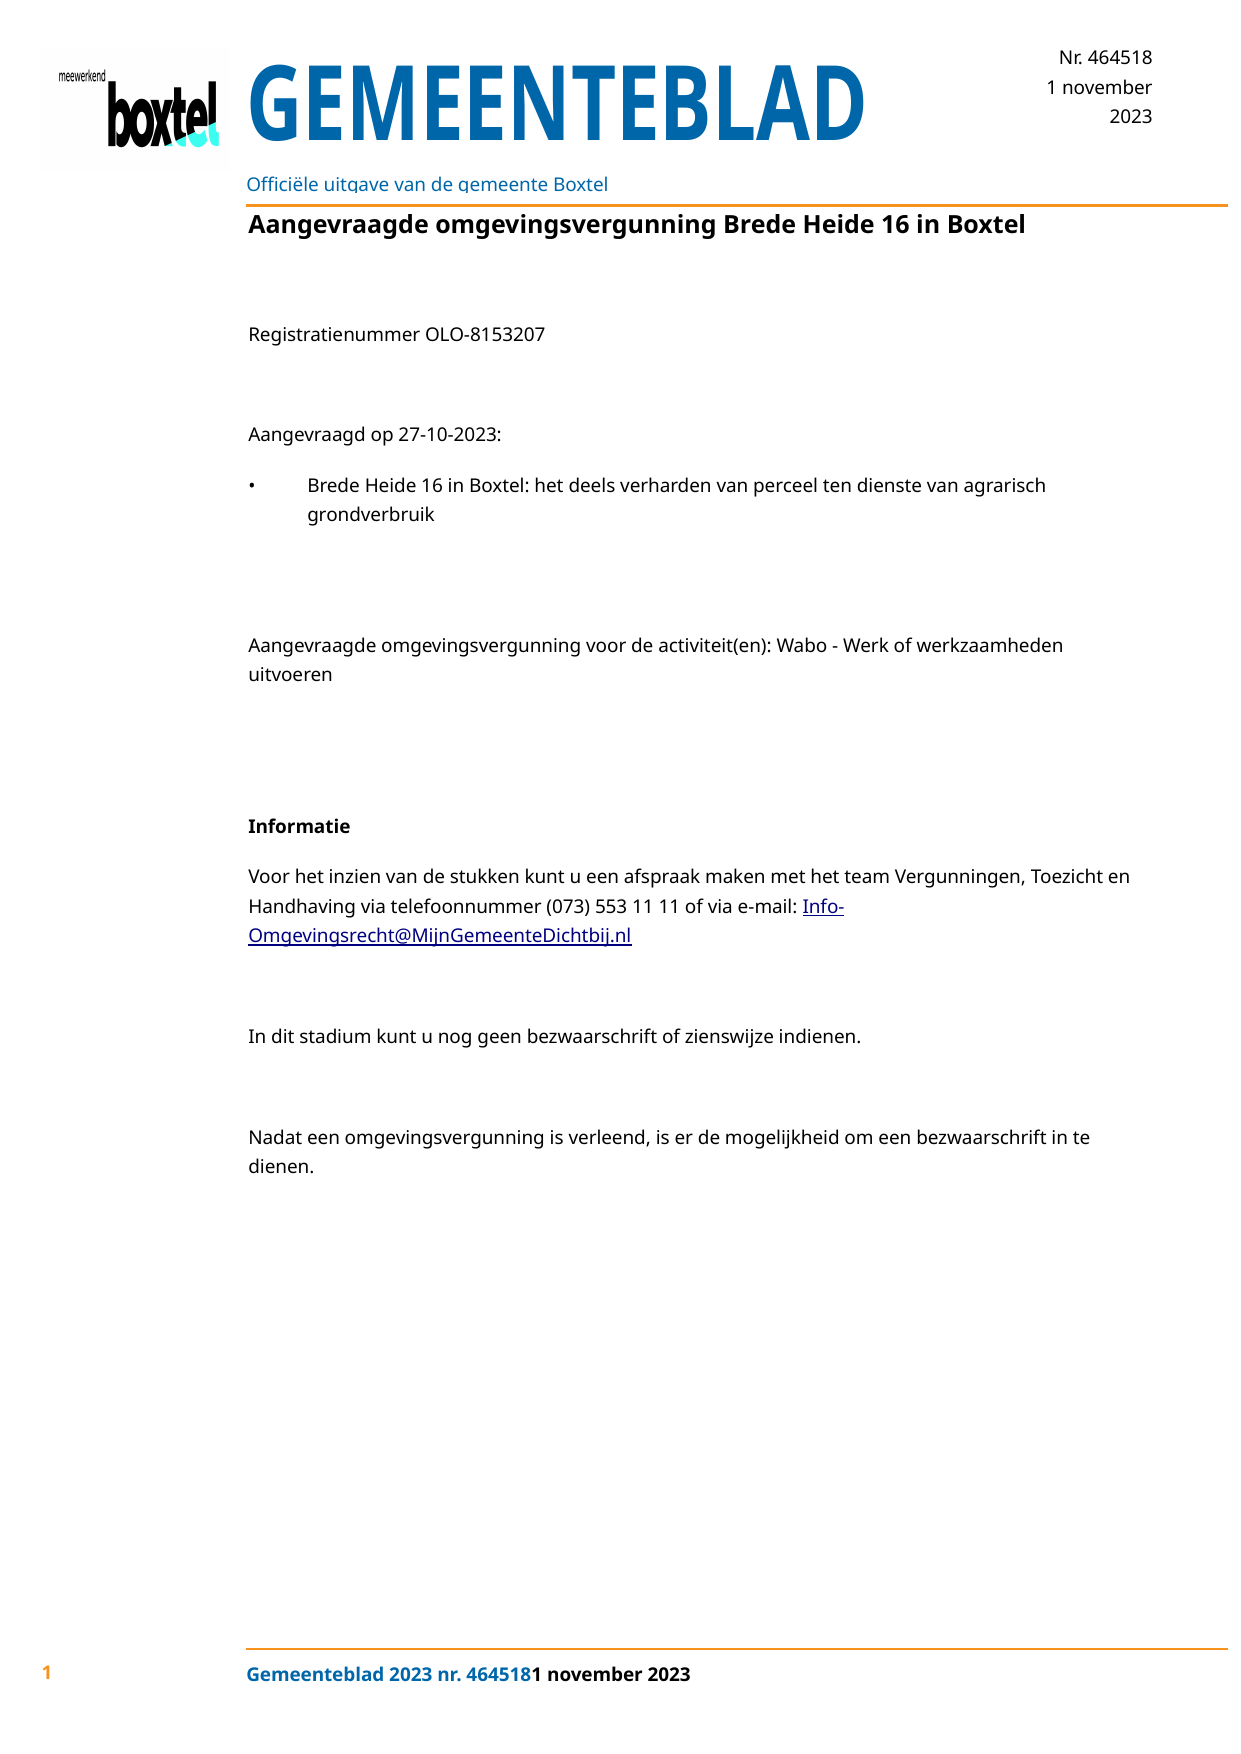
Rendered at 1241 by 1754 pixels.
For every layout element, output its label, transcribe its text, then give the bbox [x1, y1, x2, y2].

text Voor het inzien van de stukken kunt u een afspraak maken met het team Vergunningen, Toezicht en Handhaving via telefoonnummer (073) 553 11 11 of via e-mail: Info-Omgevingsrecht@MijnGemeenteDichtbij.nl [248, 863, 1152, 948]
text Registratienummer OLO-8153207 [248, 321, 1152, 346]
text In dit stadium kunt u nog geen bezwaarschrift of zienswijze indienen. [248, 1023, 1152, 1049]
text Aangevraagde omgevingsvergunning voor de activiteit(en): Wabo - Werk of werkzaamheden uitvoeren [248, 632, 1152, 687]
text Aangevraagd op 27-10-2023: [248, 422, 1152, 447]
picture [41, 47, 231, 172]
text Aangevraagde omgevingsvergunning Brede Heide 16 in Boxtel [248, 207, 1152, 241]
list Brede Heide 16 in Boxtel: het deels verharden van perceel ten dienste van agrarisch grondverbruik [248, 472, 1152, 527]
text Nadat een omgevingsvergunning is verleend, is er de mogelijkheid om een bezwaarschrift in te dienen. [248, 1124, 1152, 1179]
text Informatie [248, 813, 1152, 838]
